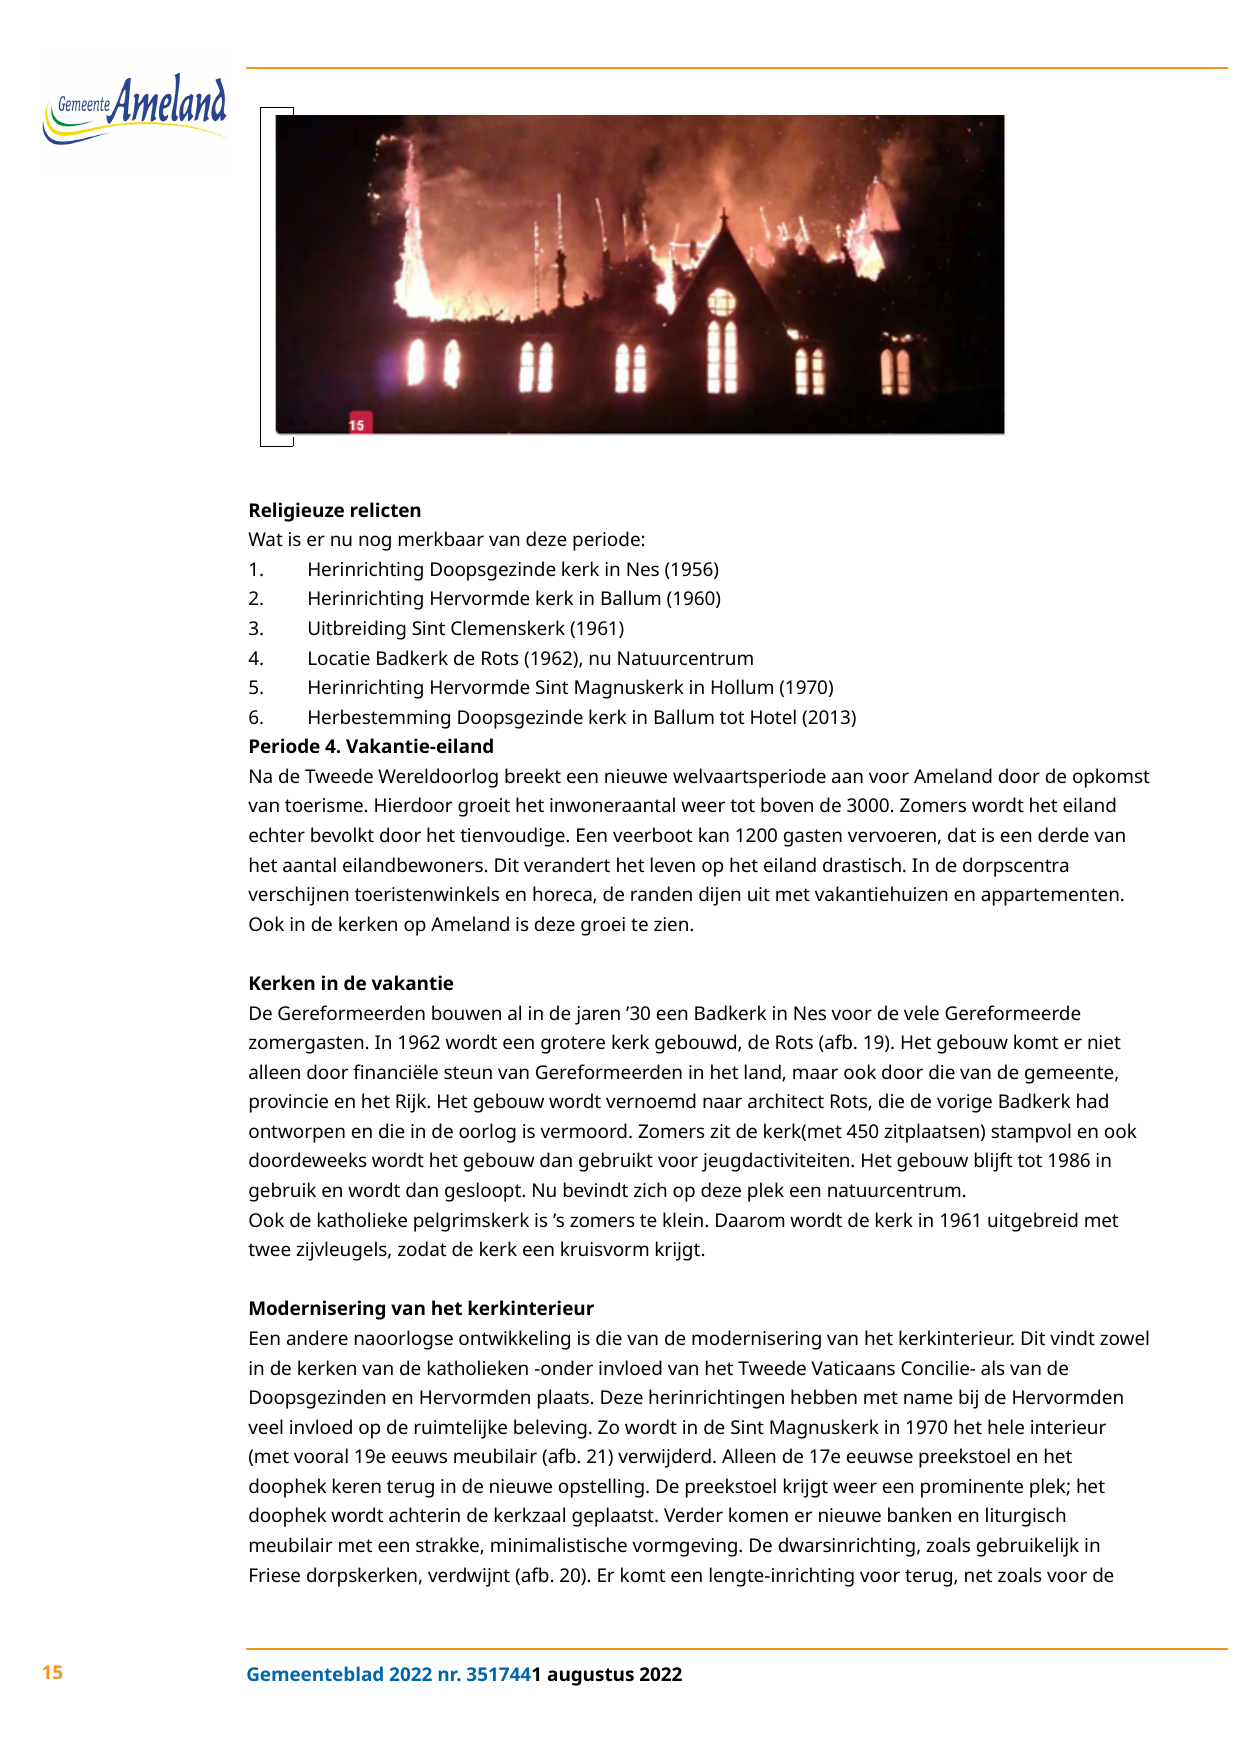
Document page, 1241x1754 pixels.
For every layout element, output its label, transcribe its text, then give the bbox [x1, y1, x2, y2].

list Herinrichting Hervormde Sint Magnuskerk in Hollum (1970) [248, 674, 1152, 700]
text De Gereformeerden bouwen al in de jaren ’30 een Badkerk in Nes voor de vele Gereformeerde zomergas­ten. In 1962 wordt een grotere kerk gebouwd, de Rots (afb. 19). Het gebouw komt er niet alleen door financiële steun van Gereformeerden in het land, maar ook door die van de gemeente, provincie en het Rijk. Het gebouw wordt vernoemd naar architect Rots, die de vorige Badkerk had ontworpen en die in de oorlog is vermoord. Zomers zit de kerk(met 450 zitplaatsen) stampvol en ook doordeweeks wordt het gebouw dan gebruikt voor jeugdactiviteiten. Het gebouw blijft tot 1986 in gebruik en wordt dan gesloopt. Nu bevindt zich op deze plek een natuurcentrum. [248, 1000, 1152, 1203]
text Religieuze relicten [248, 497, 1152, 522]
text Wat is er nu nog merkbaar van deze periode: [248, 526, 1152, 552]
list Herbestemming Doopsgezinde kerk in Ballum tot Hotel (2013) [248, 704, 1152, 729]
text Modernisering van het kerkinterieur [248, 1296, 1152, 1321]
list Herinrichting Hervormde kerk in Ballum (1960) [248, 586, 1152, 611]
text Na de Tweede Wereldoorlog breekt een nieuwe wel­vaartsperiode aan voor Ameland door de opkomst van toerisme. Hierdoor groeit het inwoneraantal weer tot boven de 3000. Zomers wordt het eiland echter bevolkt door het tienvoudige. Een veerboot kan 1200 gasten vervoeren, dat is een derde van het aantal eilandbewo­ners. Dit verandert het leven op het eiland drastisch. In de dorpscentra verschijnen toeristenwinkels en horeca, de randen dijen uit met vakantiehuizen en appartemen­ten. Ook in de kerken op Ameland is deze groei te zien. [248, 763, 1152, 937]
picture [268, 115, 1008, 437]
list Herinrichting Doopsgezinde kerk in Nes (1956) [248, 556, 1152, 582]
text Kerken in de vakantie [248, 970, 1152, 996]
list Locatie Badkerk de Rots (1962), nu Natuurcentrum [248, 645, 1152, 670]
picture [41, 47, 231, 172]
text Ook de katholieke pelgrimskerk is ’s zomers te klein. Daarom wordt de kerk in 1961 uitgebreid met twee zijvleugels, zodat de kerk een kruisvorm krijgt. [248, 1207, 1152, 1262]
text Een andere naoorlogse ontwikkeling is die van de mo­dernisering van het kerkinterieur. Dit vindt zowel in de kerken van de katholieken -onder invloed van het Tweede Vaticaans Concilie- als van de Doopsgezinden en Her­vormden plaats. Deze herinrichtingen hebben met name bij de Hervormden veel invloed op de ruimtelijke beleving. Zo wordt in de Sint Magnuskerk in 1970 het hele interieur (met vooral 19e eeuws meubilair (afb. 21) verwijderd. Al­leen de 17e eeuwse preekstoel en het doophek keren te­rug in de nieuwe opstelling. De preekstoel krijgt weer een prominente plek; het doophek wordt achterin de kerkzaal geplaatst. Verder komen er nieuwe banken en liturgisch meubilair met een strakke, minimalistische vormgeving. De dwarsinrichting, zoals gebruikelijk in Friese dorpsker­ken, verdwijnt (afb. 20). Er komt een lengte-inrichting voor terug, net zoals voor de [248, 1325, 1152, 1587]
list Uitbreiding Sint Clemenskerk (1961) [248, 615, 1152, 641]
text Periode 4. Vakantie-eiland [248, 733, 1152, 759]
